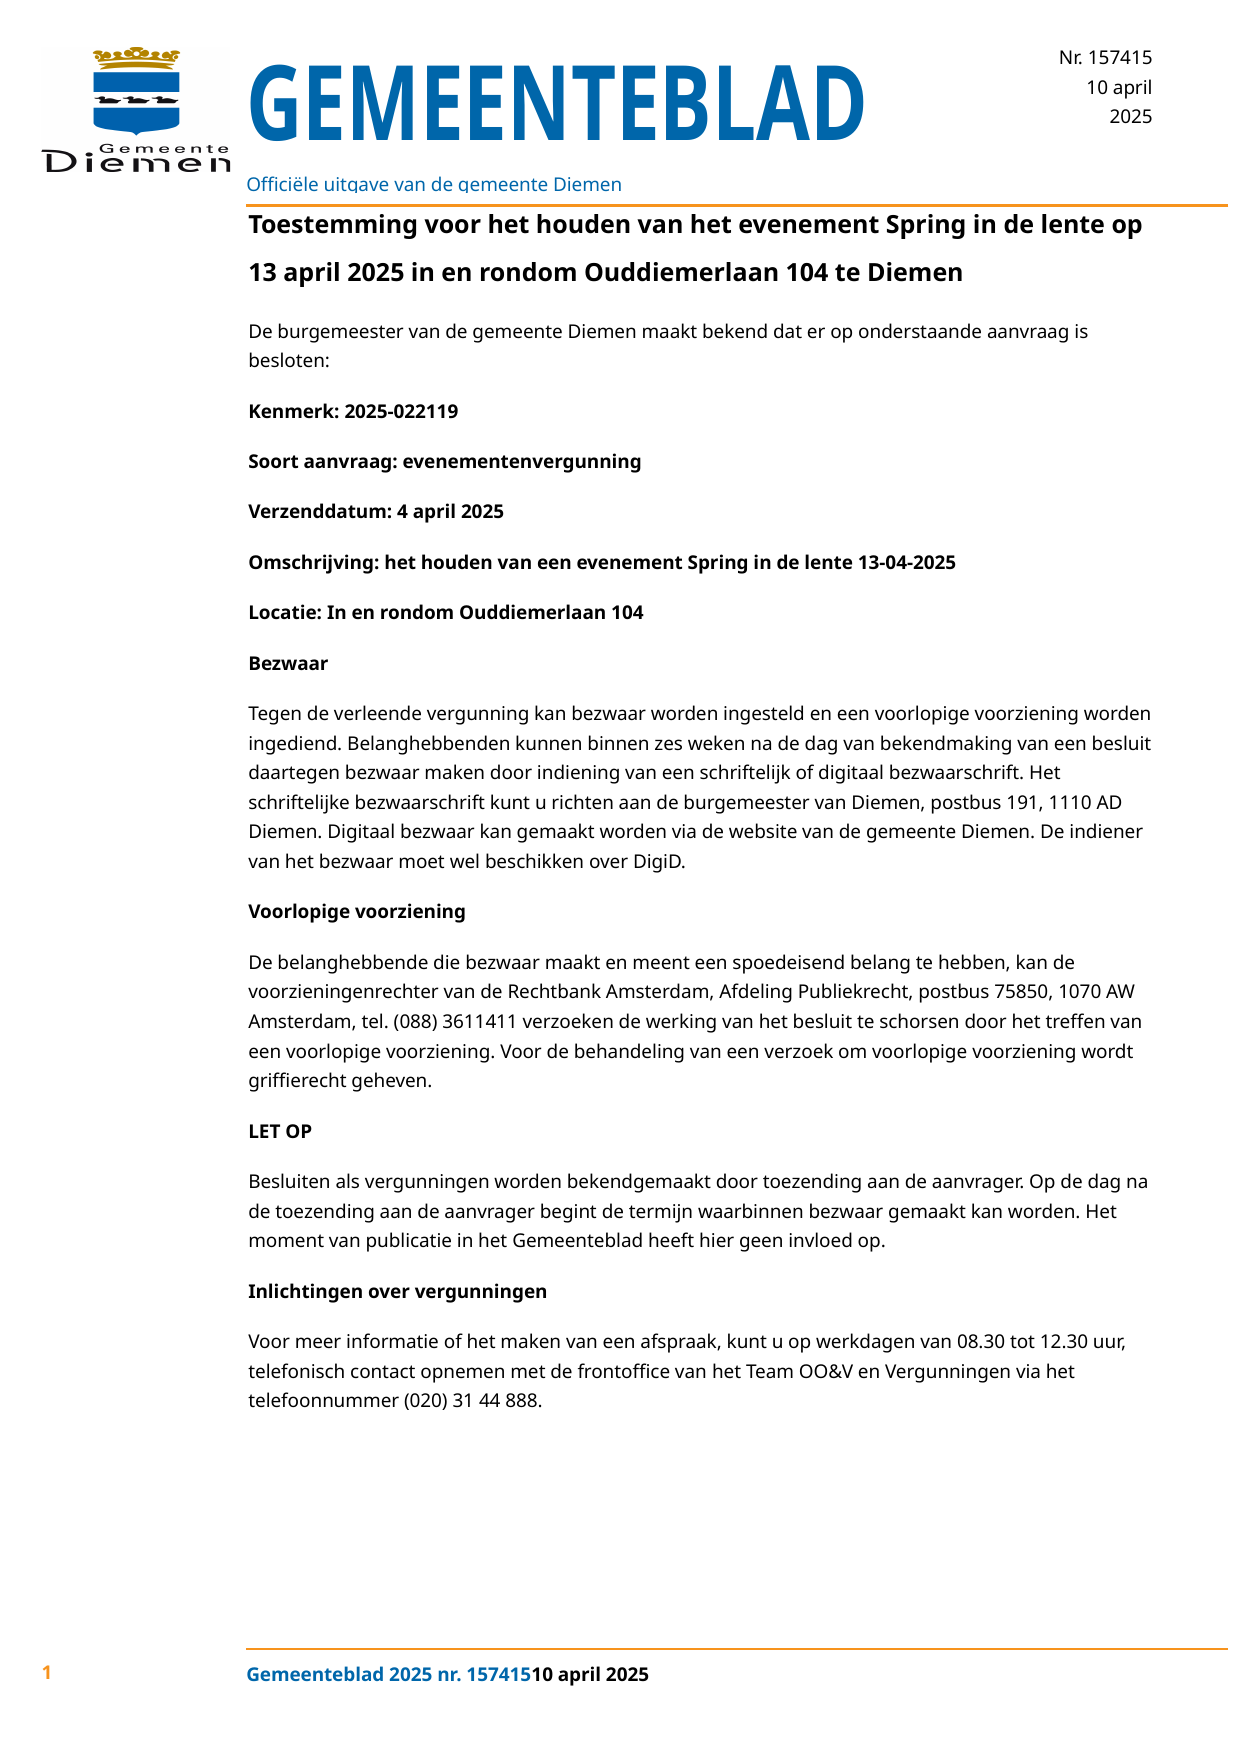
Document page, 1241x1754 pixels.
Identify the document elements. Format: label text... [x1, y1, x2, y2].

text Bezwaar [248, 650, 1152, 676]
text Toestemming voor het houden van het evenement Spring in de lente op 13 april 2025 in en rondom Ouddiemerlaan 104 te Diemen [248, 207, 1152, 288]
text LET OP [248, 1118, 1152, 1144]
text Kenmerk: 2025-022119 [248, 398, 1152, 424]
text Inlichtingen over vergunningen [248, 1278, 1152, 1304]
text Tegen de verleende vergunning kan bezwaar worden ingesteld en een voorlopige voorziening worden ingediend. Belanghebbenden kunnen binnen zes weken na de dag van bekendmaking van een besluit daartegen bezwaar maken door indiening van een schriftelijk of digitaal bezwaarschrift. Het schriftelijke bezwaarschrift kunt u richten aan de burgemeester van Diemen, postbus 191, 1110 AD Diemen. Digitaal bezwaar kan gemaakt worden via de website van de gemeente Diemen. De indiener van het bezwaar moet wel beschikken over DigiD. [248, 700, 1152, 874]
text Omschrijving: het houden van een evenement Spring in de lente 13-04-2025 [248, 549, 1152, 575]
text Verzenddatum: 4 april 2025 [248, 499, 1152, 524]
text Besluiten als vergunningen worden bekendgemaakt door toezending aan de aanvrager. Op de dag na de toezending aan de aanvrager begint de termijn waarbinnen bezwaar gemaakt kan worden. Het moment van publicatie in het Gemeenteblad heeft hier geen invloed op. [248, 1168, 1152, 1253]
text Voorlopige voorziening [248, 899, 1152, 924]
text Locatie: In en rondom Ouddiemerlaan 104 [248, 599, 1152, 625]
picture [41, 47, 231, 172]
text De belanghebbende die bezwaar maakt en meent een spoedeisend belang te hebben, kan de voorzieningenrechter van de Rechtbank Amsterdam, Afdeling Publiekrecht, postbus 75850, 1070 AW Amsterdam, tel. (088) 3611411 verzoeken de werking van het besluit te schorsen door het treffen van een voorlopige voorziening. Voor de behandeling van een verzoek om voorlopige voorziening wordt griffierecht geheven. [248, 949, 1152, 1093]
text De burgemeester van de gemeente Diemen maakt bekend dat er op onderstaande aanvraag is besloten: [248, 318, 1152, 373]
text Soort aanvraag: evenementenvergunning [248, 448, 1152, 474]
text Voor meer informatie of het maken van een afspraak, kunt u op werkdagen van 08.30 tot 12.30 uur, telefonisch contact opnemen met de frontoffice van het Team OO&V en Vergunningen via het telefoonnummer (020) 31 44 888. [248, 1328, 1152, 1413]
